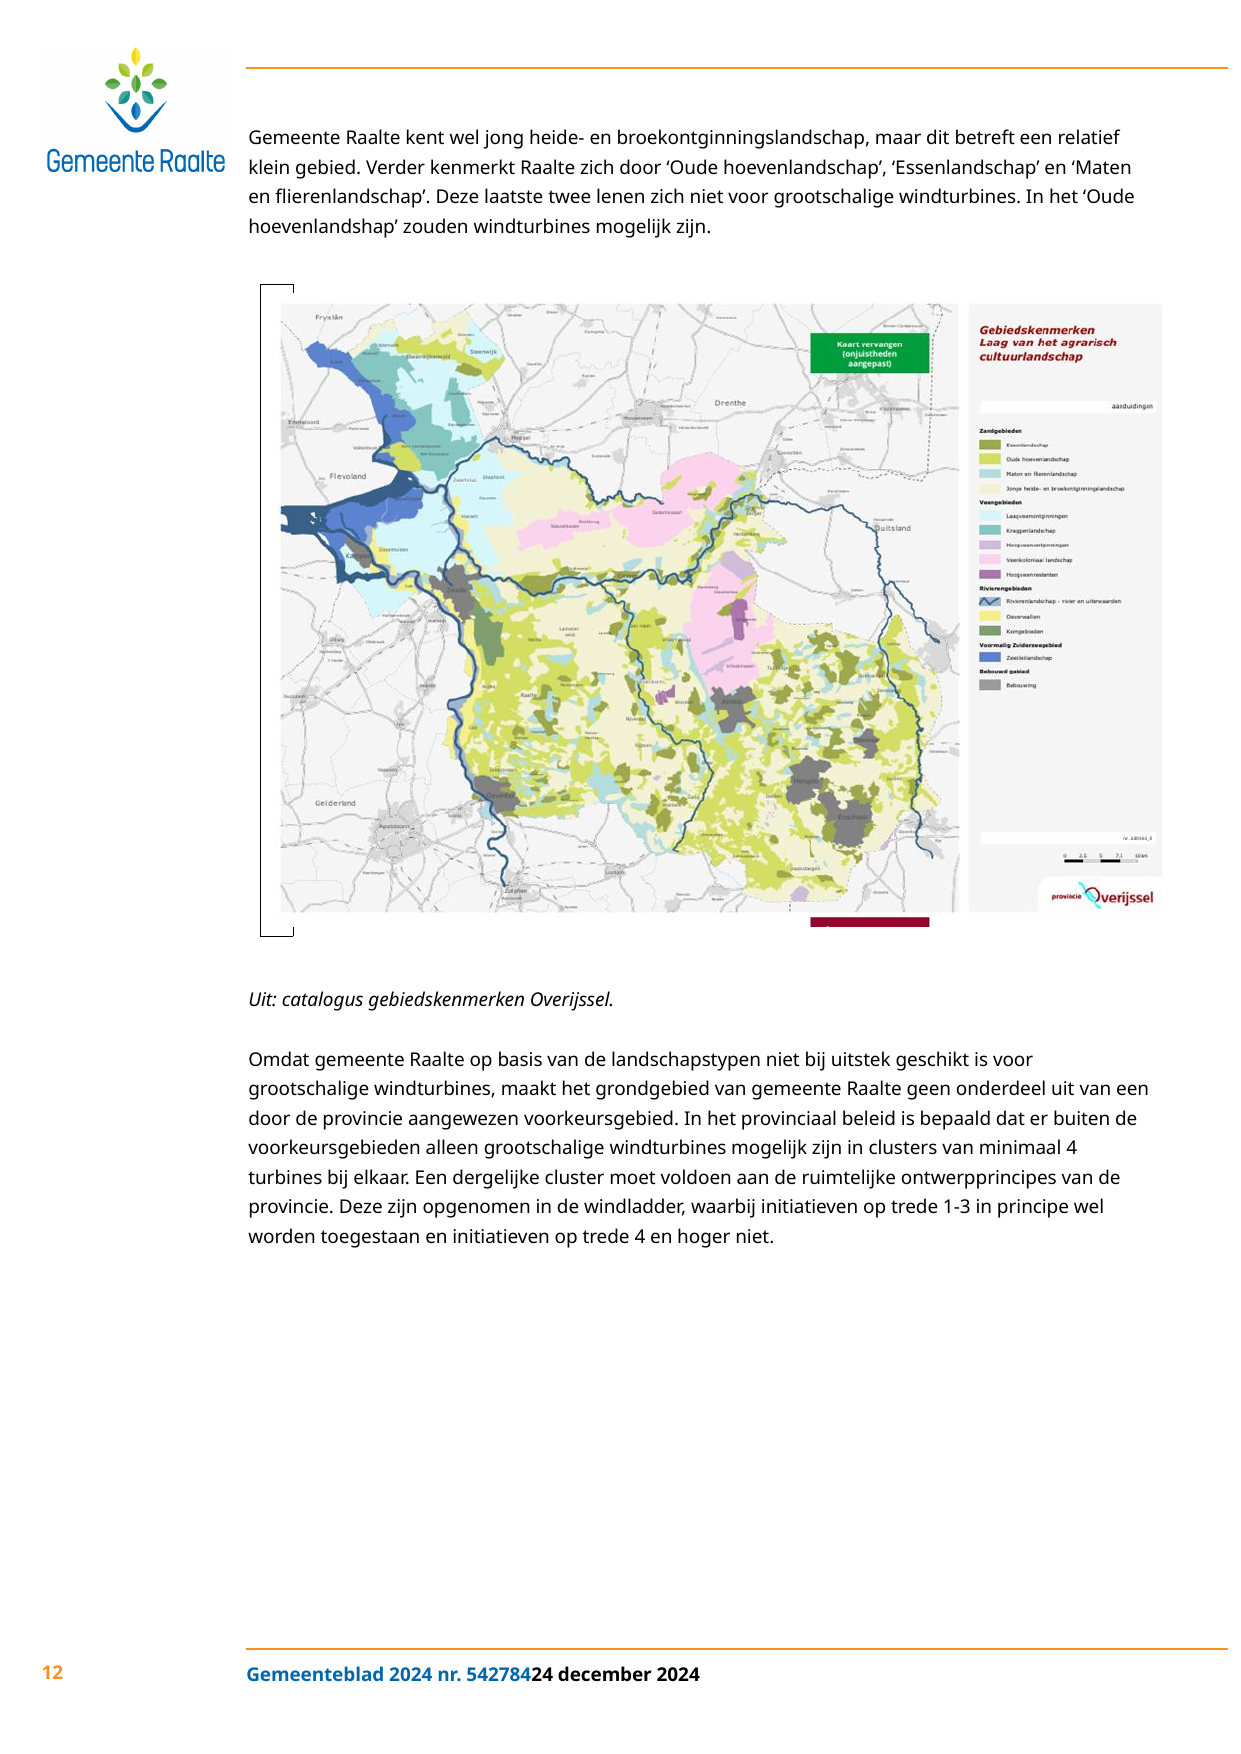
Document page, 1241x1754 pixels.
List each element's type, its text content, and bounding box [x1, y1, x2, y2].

text Uit: catalogus gebiedskenmerken Overijssel. [248, 987, 1152, 1012]
text Gemeente Raalte kent wel jong heide- en broekontginningslandschap, maar dit betreft een relatief klein gebied. Verder kenmerkt Raalte zich door ‘Oude hoevenlandschap’, ‘Essenlandschap’ en ‘Maten en flierenlandschap’. Deze laatste twee lenen zich niet voor grootschalige windturbines. In het ‘Oude hoevenlandshap’ zouden windturbines mogelijk zijn. [248, 124, 1152, 239]
picture [41, 47, 231, 172]
text Omdat gemeente Raalte op basis van de landschapstypen niet bij uitstek geschikt is voor grootschalige windturbines, maakt het grondgebied van gemeente Raalte geen onderdeel uit van een door de provincie aangewezen voorkeursgebied. In het provinciaal beleid is bepaald dat er buiten de voorkeursgebieden alleen grootschalige windturbines mogelijk zijn in clusters van minimaal 4 turbines bij elkaar. Een dergelijke cluster moet voldoen aan de ruimtelijke ontwerpprincipes van de provincie. Deze zijn opgenomen in de windladder, waarbij initiatieven op trede 1-3 in principe wel worden toegestaan en initiatieven op trede 4 en hoger niet. [248, 1046, 1152, 1249]
picture [268, 293, 1173, 927]
